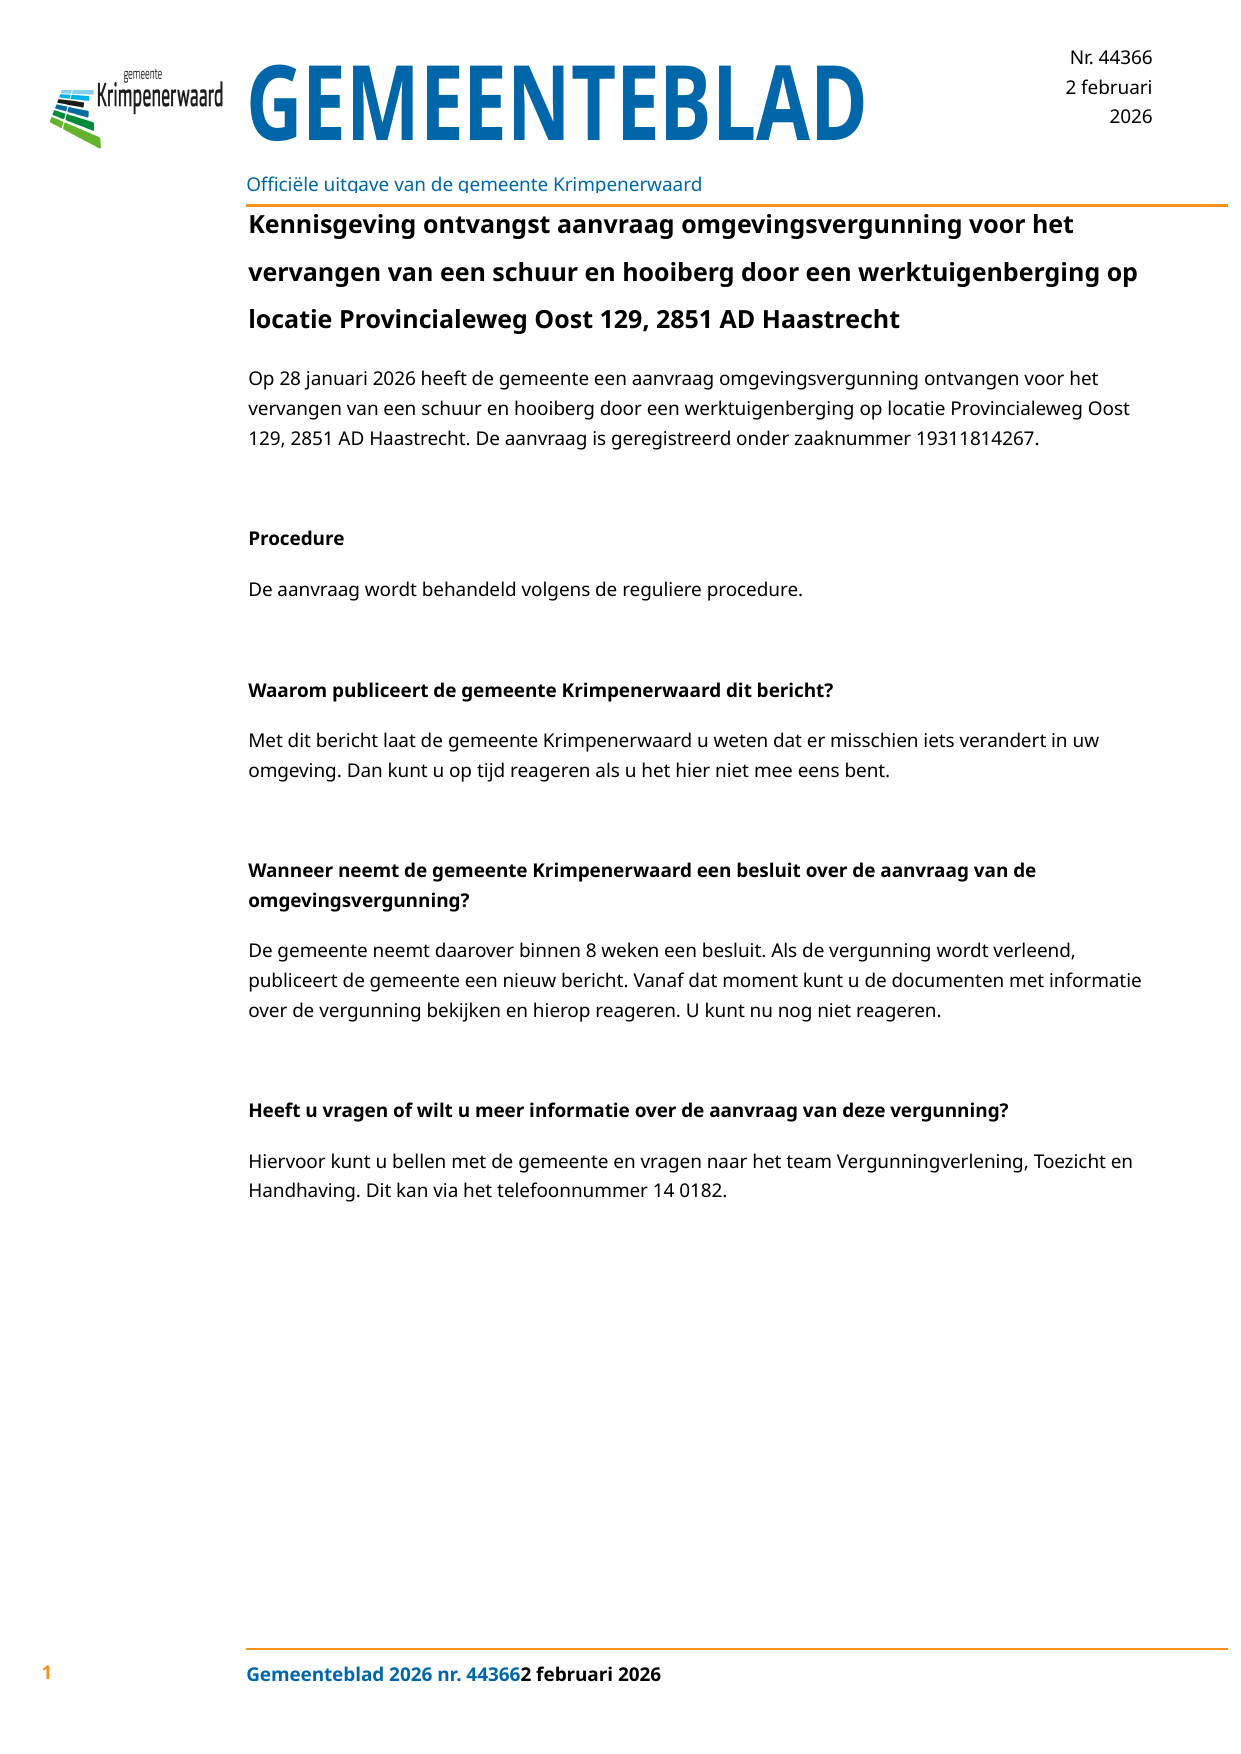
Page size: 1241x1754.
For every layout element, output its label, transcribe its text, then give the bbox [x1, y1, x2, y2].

text Waarom publiceert de gemeente Krimpenerwaard dit bericht? [248, 677, 1152, 702]
text Procedure [248, 526, 1152, 551]
text De aanvraag wordt behandeld volgens de reguliere procedure. [248, 576, 1152, 602]
text De gemeente neemt daarover binnen 8 weken een besluit. Als de vergunning wordt verleend, publiceert de gemeente een nieuw bericht. Vanaf dat moment kunt u de documenten met informatie over de vergunning bekijken en hierop reageren. U kunt nu nog niet reageren. [248, 938, 1152, 1022]
text Hiervoor kunt u bellen met de gemeente en vragen naar het team Vergunningverlening, Toezicht en Handhaving. Dit kan via het telefoonnummer 14 0182. [248, 1148, 1152, 1203]
text Kennisgeving ontvangst aanvraag omgevingsvergunning voor het vervangen van een schuur en hooiberg door een werktuigenberging op locatie Provincialeweg Oost 129, 2851 AD Haastrecht [248, 207, 1152, 336]
text Op 28 januari 2026 heeft de gemeente een aanvraag omgevingsvergunning ontvangen voor het vervangen van een schuur en hooiberg door een werktuigenberging op locatie Provincialeweg Oost 129, 2851 AD Haastrecht. De aanvraag is geregistreerd onder zaaknummer 19311814267. [248, 366, 1152, 450]
text Met dit bericht laat de gemeente Krimpenerwaard u weten dat er misschien iets verandert in uw omgeving. Dan kunt u op tijd reageren als u het hier niet mee eens bent. [248, 727, 1152, 782]
text Wanneer neemt de gemeente Krimpenerwaard een besluit over de aanvraag van de omgevingsvergunning? [248, 858, 1152, 913]
text Heeft u vragen of wilt u meer informatie over de aanvraag van deze vergunning? [248, 1098, 1152, 1123]
picture [41, 47, 231, 172]
